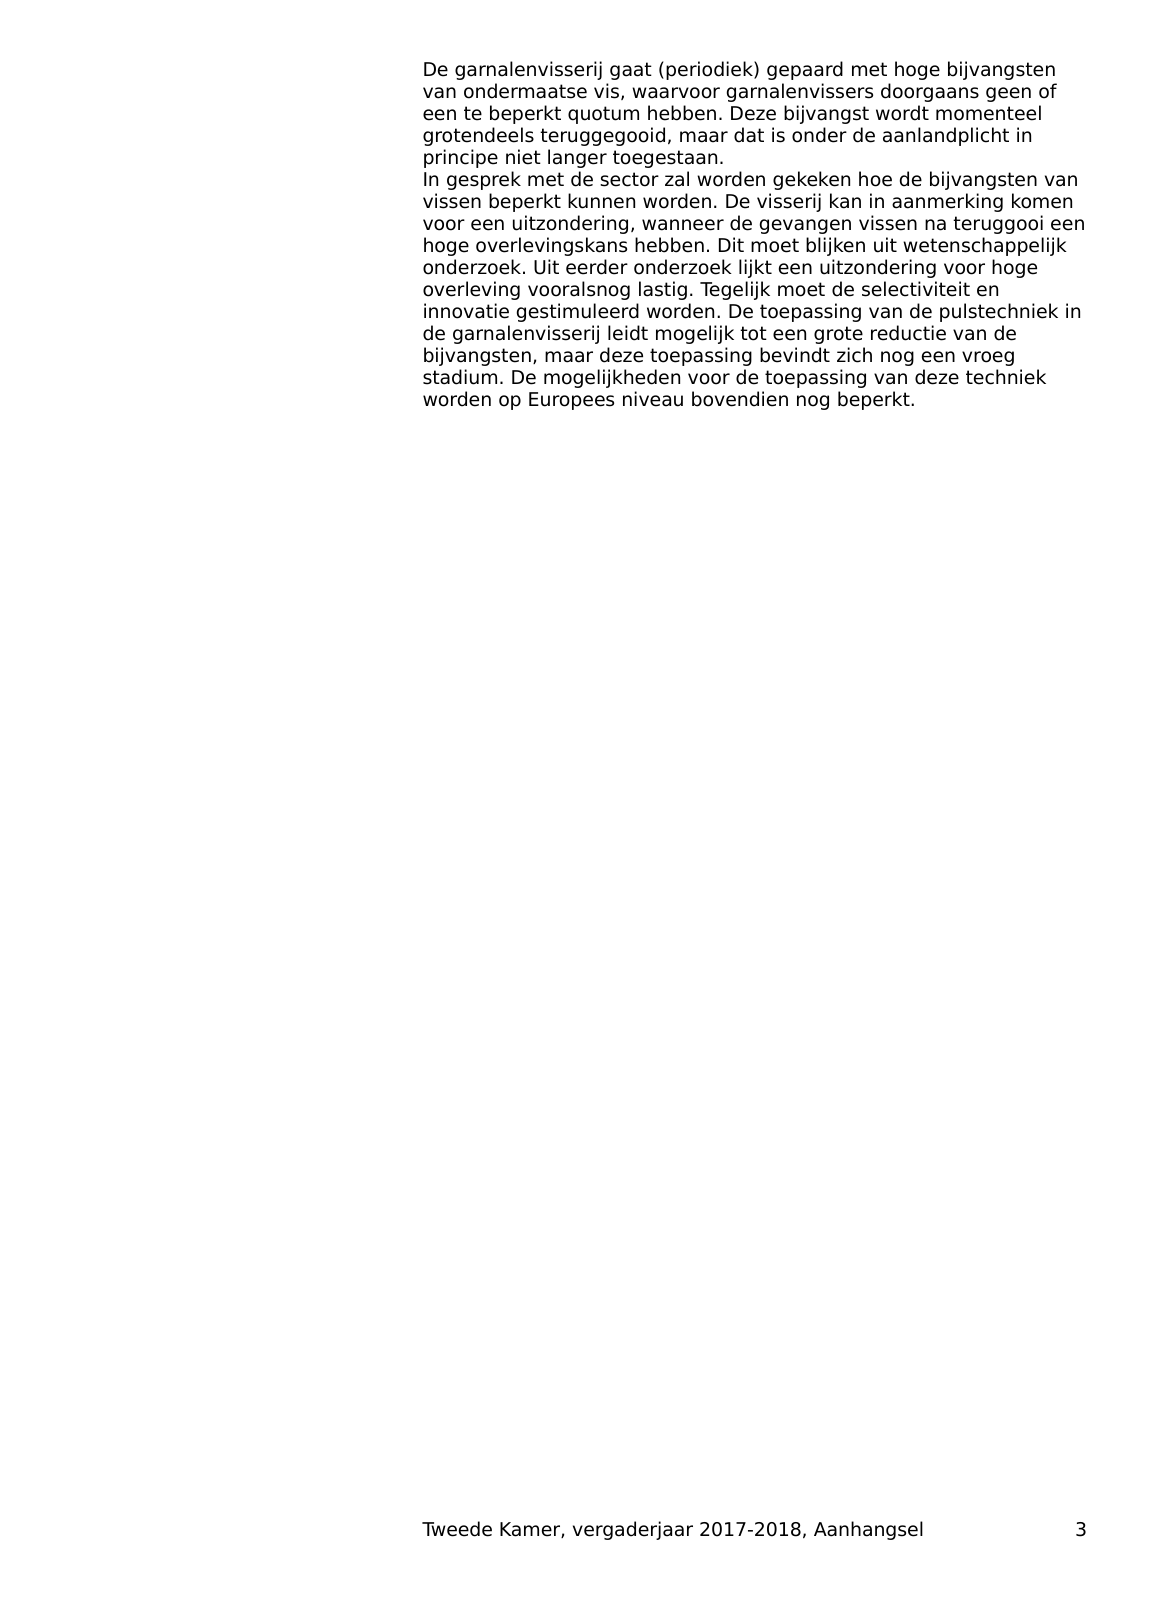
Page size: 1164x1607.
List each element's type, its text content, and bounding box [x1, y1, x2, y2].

text De garnalenvisserij gaat (periodiek) gepaard met hoge bijvangsten van ondermaatse vis, waarvoor garnalenvissers doorgaans geen of een te beperkt quotum hebben. Deze bijvangst wordt momenteel grotendeels teruggegooid, maar dat is onder de aanlandplicht in principe niet langer toegestaan. [422, 59, 1087, 169]
text In gesprek met de sector zal worden gekeken hoe de bijvangsten van vissen beperkt kunnen worden. De visserij kan in aanmerking komen voor een uitzondering, wanneer de gevangen vissen na teruggooi een hoge overlevingskans hebben. Dit moet blijken uit wetenschappelijk onderzoek. Uit eerder onderzoek lijkt een uitzondering voor hoge overleving vooralsnog lastig. Tegelijk moet de selectiviteit en innovatie gestimuleerd worden. De toepassing van de pulstechniek in de garnalenvisserij leidt mogelijk tot een grote reductie van de bijvangsten, maar deze toepassing bevindt zich nog een vroeg stadium. De mogelijkheden voor de toepassing van deze techniek worden op Europees niveau bovendien nog beperkt. [422, 169, 1087, 411]
